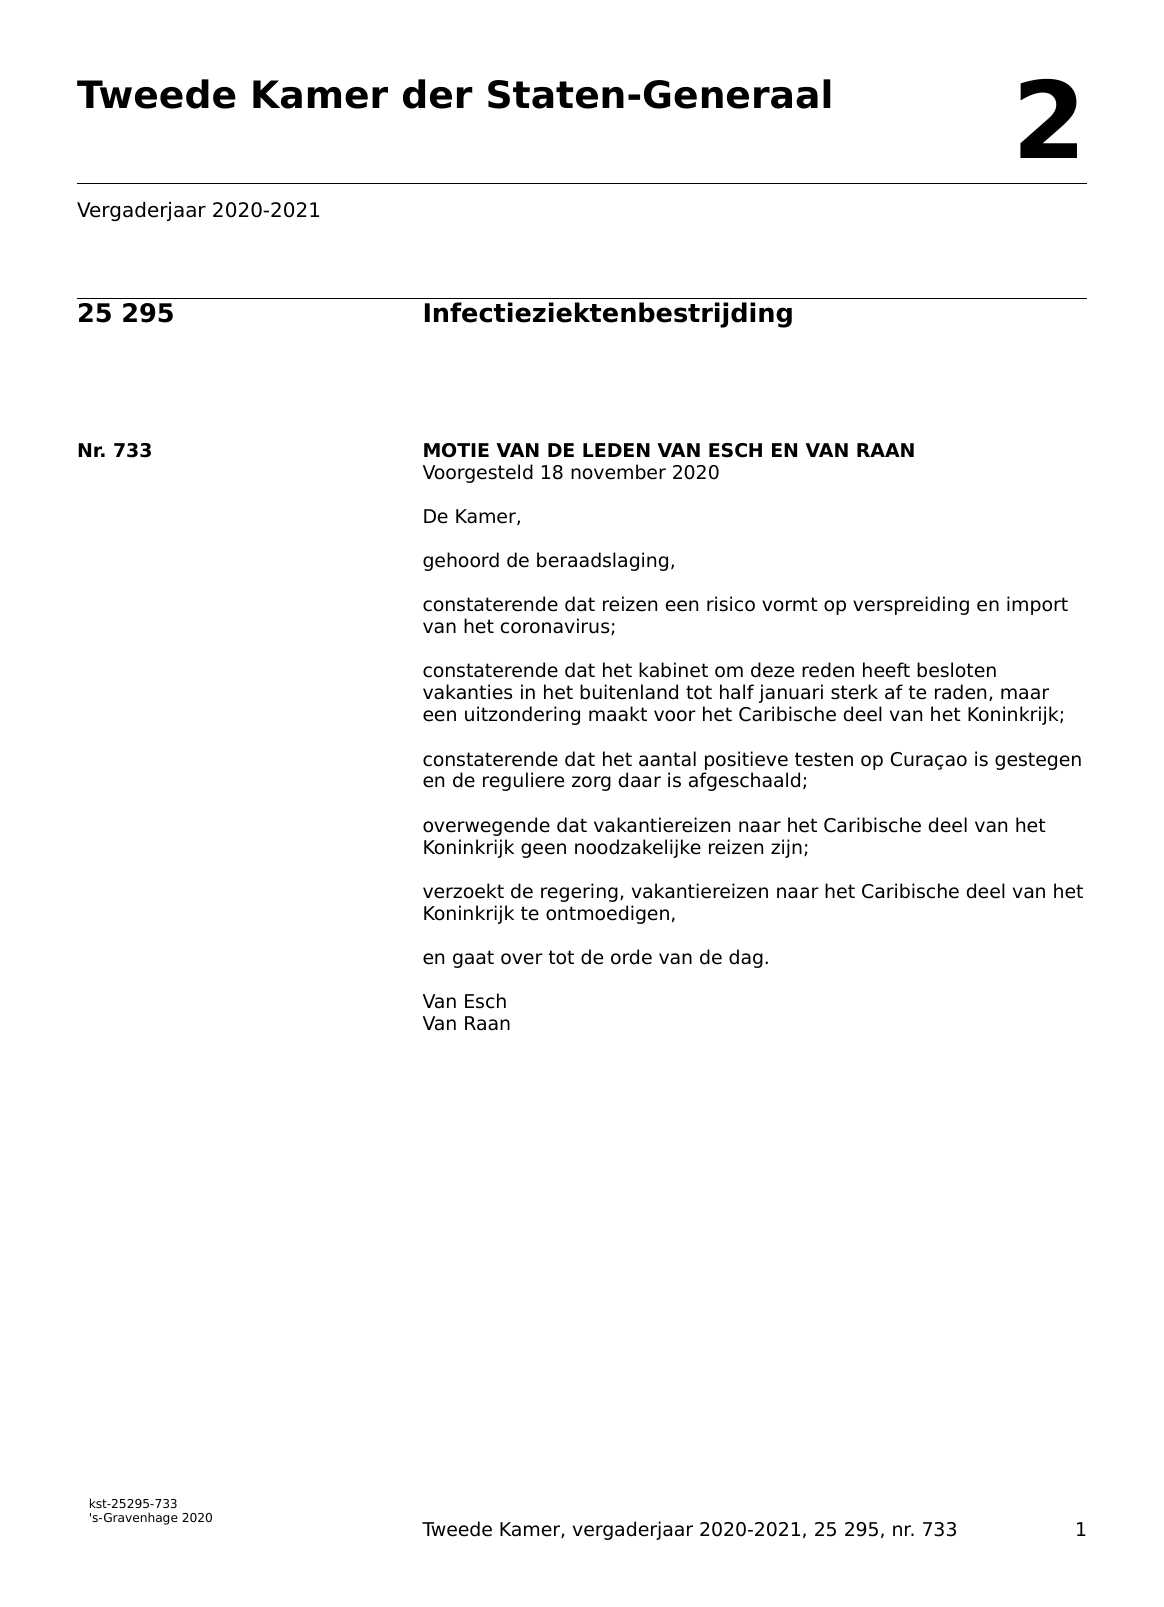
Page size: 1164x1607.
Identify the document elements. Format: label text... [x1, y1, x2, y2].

text Van Esch [422, 991, 1087, 1013]
text 's-Gravenhage 2020 [88, 1511, 323, 1525]
text verzoekt de regering, vakantiereizen naar het Caribische deel van het Koninkrijk te ontmoedigen, [422, 881, 1087, 925]
table_cell Vergaderjaar 2020-2021 [77, 184, 1087, 298]
text constaterende dat het aantal positieve testen op Curaçao is gestegen en de reguliere zorg daar is afgeschaald; [422, 748, 1087, 792]
text constaterende dat het kabinet om deze reden heeft besloten vakanties in het buitenland tot half januari sterk af te raden, maar een uitzondering maakt voor het Caribische deel van het Koninkrijk; [422, 660, 1087, 726]
subtitle Nr. 733 MOTIE VAN DE LEDEN VAN ESCH EN VAN RAAN [77, 440, 1087, 462]
text constaterende dat reizen een risico vormt op verspreiding en import van het coronavirus; [422, 594, 1087, 638]
table_header Tweede Kamer der Staten-Generaal [77, 59, 886, 183]
table_header 2 [886, 59, 1087, 183]
text De Kamer, [422, 506, 1087, 528]
text en gaat over tot de orde van de dag. [422, 947, 1087, 969]
text kst-25295-733 [88, 1497, 323, 1511]
text gehoord de beraadslaging, [422, 550, 1087, 572]
text Van Raan [422, 1013, 1087, 1035]
text Voorgesteld 18 november 2020 [422, 462, 1087, 484]
subtitle 25 295 Infectieziektenbestrijding [77, 299, 1087, 329]
text overwegende dat vakantiereizen naar het Caribische deel van het Koninkrijk geen noodzakelijke reizen zijn; [422, 814, 1087, 858]
